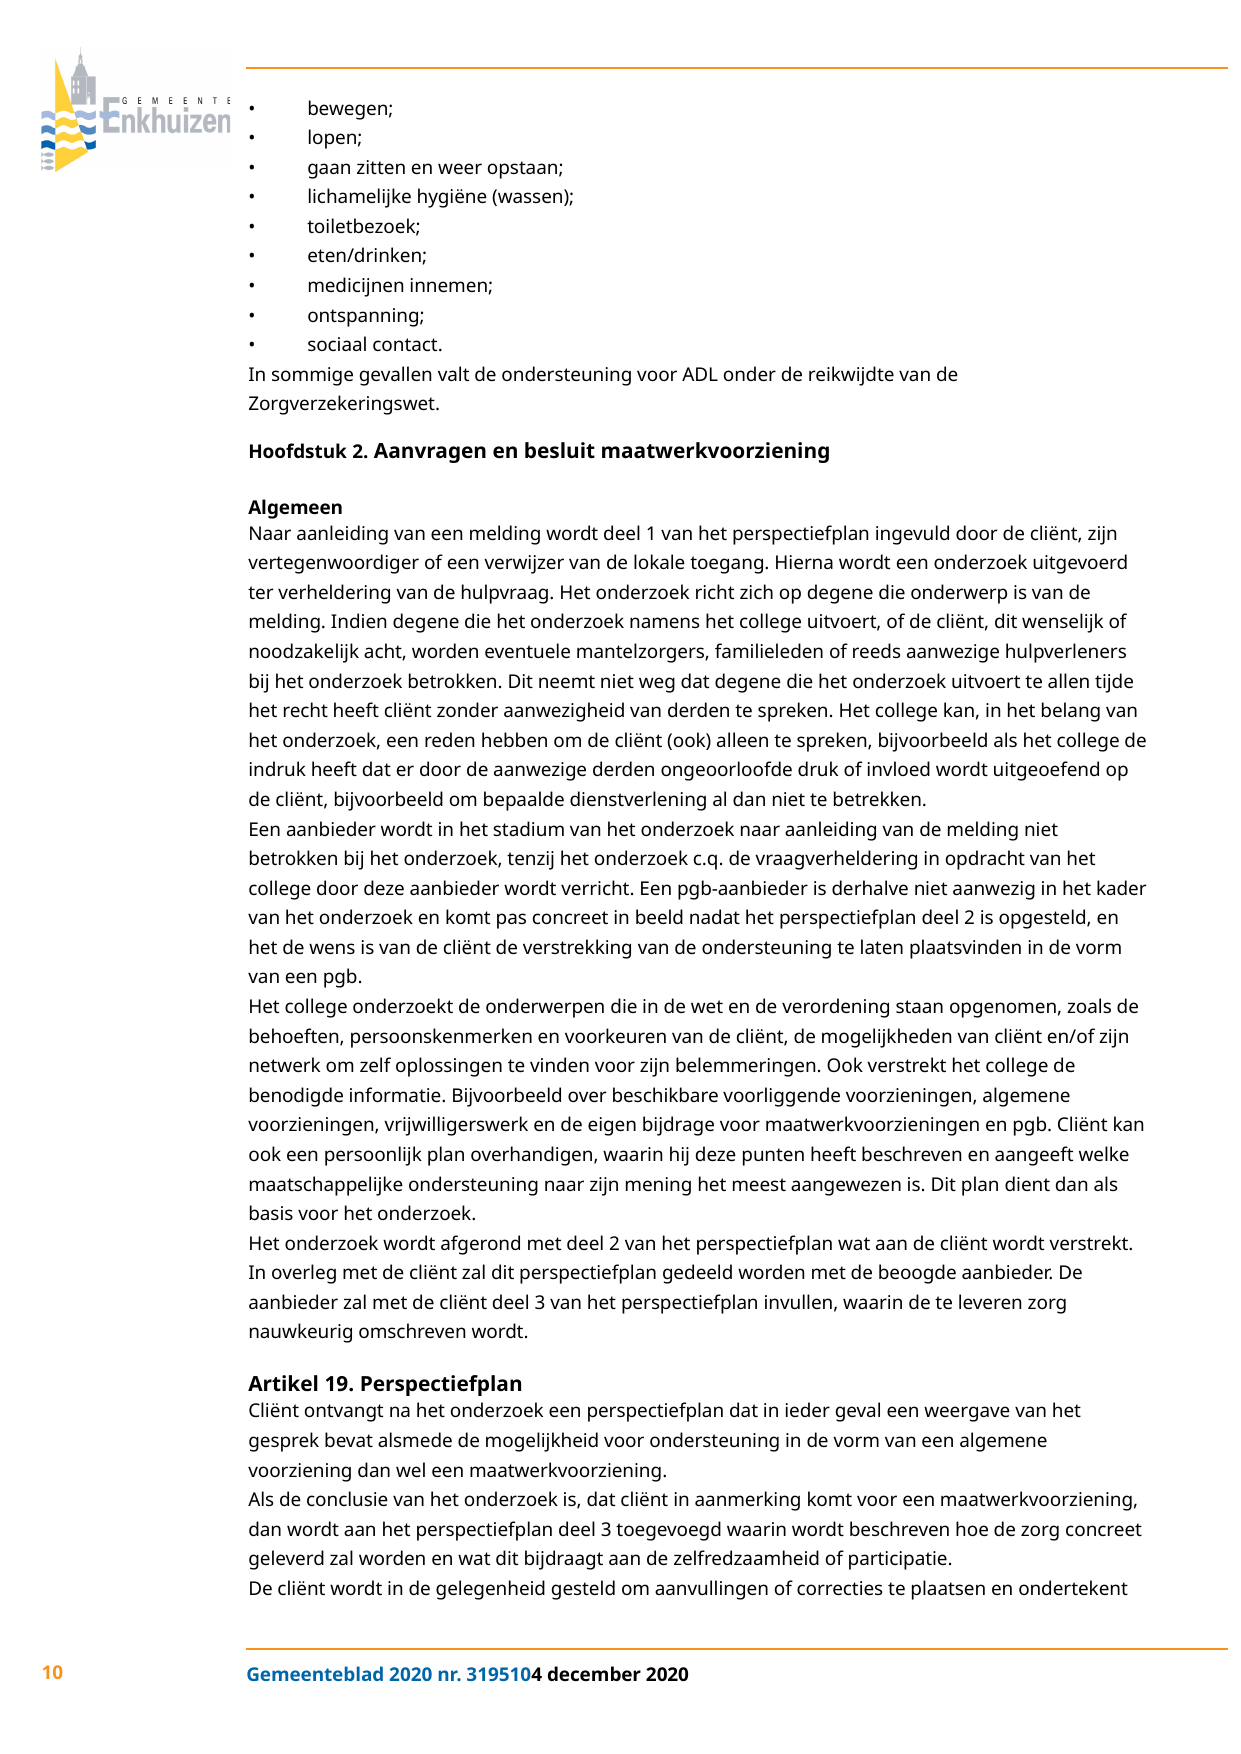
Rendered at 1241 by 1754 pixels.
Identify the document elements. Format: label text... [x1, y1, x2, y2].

text Artikel 19. Perspectiefplan [248, 1369, 1152, 1398]
text Een aanbieder wordt in het stadium van het onderzoek naar aanleiding van de melding niet betrokken bij het onderzoek, tenzij het onderzoek c.q. de vraagverheldering in opdracht van het college door deze aanbieder wordt verricht. Een pgb-aanbieder is derhalve niet aanwezig in het kader van het onderzoek en komt pas concreet in beeld nadat het perspectiefplan deel 2 is opgesteld, en het de wens is van de cliënt de verstrekking van de ondersteuning te laten plaatsvinden in de vorm van een pgb. [248, 816, 1152, 989]
text In overleg met de cliënt zal dit perspectiefplan gedeeld worden met de beoogde aanbieder. De aanbieder zal met de cliënt deel 3 van het perspectiefplan invullen, waarin de te leveren zorg nauwkeurig omschreven wordt. [248, 1259, 1152, 1344]
text Cliënt ontvangt na het onderzoek een perspectiefplan dat in ieder geval een weergave van het gesprek bevat alsmede de mogelijkheid voor ondersteuning in de vorm van een algemene voorziening dan wel een maatwerkvoorziening. [248, 1398, 1152, 1482]
list bewegen; [248, 95, 1152, 121]
text Naar aanleiding van een melding wordt deel 1 van het perspectiefplan ingevuld door de cliënt, zijn vertegenwoordiger of een verwijzer van de lokale toegang. Hierna wordt een onderzoek uitgevoerd ter verheldering van de hulpvraag. Het onderzoek richt zich op degene die onderwerp is van de melding. Indien degene die het onderzoek namens het college uitvoert, of de cliënt, dit wenselijk of noodzakelijk acht, worden eventuele mantelzorgers, familieleden of reeds aanwezige hulpverleners bij het onderzoek betrokken. Dit neemt niet weg dat degene die het onderzoek uitvoert te allen tijde het recht heeft cliënt zonder aanwezigheid van derden te spreken. Het college kan, in het belang van het onderzoek, een reden hebben om de cliënt (ook) alleen te spreken, bijvoorbeeld als het college de indruk heeft dat er door de aanwezige derden ongeoorloofde druk of invloed wordt uitgeoefend op de cliënt, bijvoorbeeld om bepaalde dienstverlening al dan niet te betrekken. [248, 520, 1152, 812]
text Algemeen [248, 494, 1152, 520]
list toiletbezoek; [248, 213, 1152, 239]
list eten/drinken; [248, 243, 1152, 268]
list gaan zitten en weer opstaan; [248, 154, 1152, 180]
picture [41, 47, 231, 172]
list lopen; [248, 124, 1152, 150]
text Als de conclusie van het onderzoek is, dat cliënt in aanmerking komt voor een maatwerkvoorziening, dan wordt aan het perspectiefplan deel 3 toegevoegd waarin wordt beschreven hoe de zorg concreet geleverd zal worden en wat dit bijdraagt aan de zelfredzaamheid of participatie. [248, 1486, 1152, 1571]
text Het college onderzoekt de onderwerpen die in de wet en de verordening staan opgenomen, zoals de behoeften, persoonskenmerken en voorkeuren van de cliënt, de mogelijkheden van cliënt en/of zijn netwerk om zelf oplossingen te vinden voor zijn belemmeringen. Ook verstrekt het college de benodigde informatie. Bijvoorbeeld over beschikbare voorliggende voorzieningen, algemene voorzieningen, vrijwilligerswerk en de eigen bijdrage voor maatwerkvoorzieningen en pgb. Cliënt kan ook een persoonlijk plan overhandigen, waarin hij deze punten heeft beschreven en aangeeft welke maatschappelijke ondersteuning naar zijn mening het meest aangewezen is. Dit plan dient dan als basis voor het onderzoek. [248, 993, 1152, 1226]
list sociaal contact. [248, 331, 1152, 357]
text In sommige gevallen valt de ondersteuning voor ADL onder de reikwijdte van de Zorgverzekeringswet. [248, 361, 1152, 416]
text De cliënt wordt in de gelegenheid gesteld om aanvullingen of correcties te plaatsen en ondertekent [248, 1575, 1152, 1601]
list ontspanning; [248, 302, 1152, 328]
text Het onderzoek wordt afgerond met deel 2 van het perspectiefplan wat aan de cliënt wordt verstrekt. [248, 1230, 1152, 1256]
text Hoofdstuk 2. Aanvragen en besluit maatwerkvoorziening [248, 436, 1152, 465]
list medicijnen innemen; [248, 272, 1152, 298]
list lichamelijke hygiëne (wassen); [248, 183, 1152, 209]
